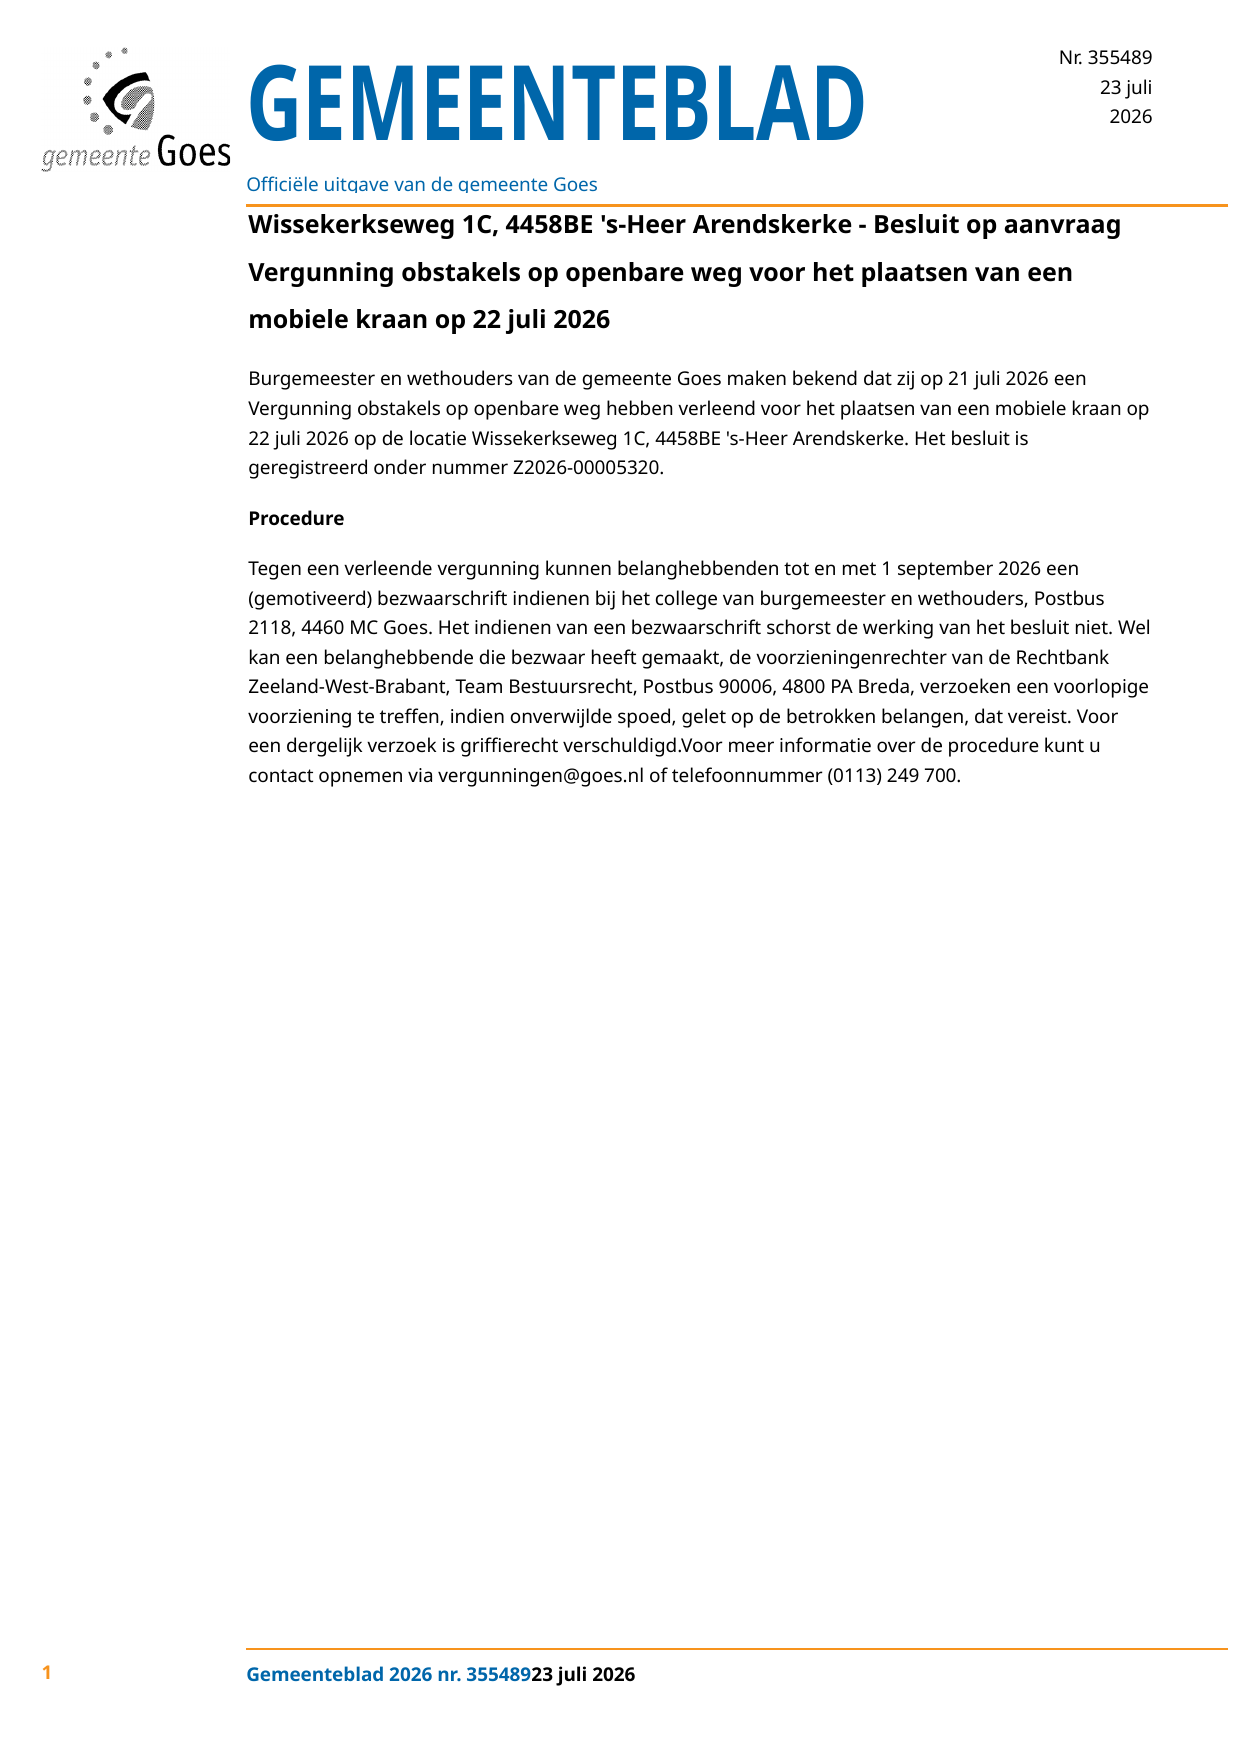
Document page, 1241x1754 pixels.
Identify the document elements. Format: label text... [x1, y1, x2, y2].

text Tegen een verleende vergunning kunnen belanghebbenden tot en met 1 september 2026 een (gemotiveerd) bezwaarschrift indienen bij het college van burgemeester en wethouders, Postbus 2118, 4460 MC Goes. Het indienen van een bezwaarschrift schorst de werking van het besluit niet. Wel kan een belanghebbende die bezwaar heeft gemaakt, de voorzieningenrechter van de Rechtbank Zeeland-West-Brabant, Team Bestuursrecht, Postbus 90006, 4800 PA Breda, verzoeken een voorlopige voorziening te treffen, indien onverwijlde spoed, gelet op de betrokken belangen, dat vereist. Voor een dergelijk verzoek is griffierecht verschuldigd.Voor meer informatie over de procedure kunt u contact opnemen via vergunningen@goes.nl of telefoonnummer (0113) 249 700. [248, 555, 1152, 788]
text Wissekerkseweg 1C, 4458BE 's-Heer Arendskerke - Besluit op aanvraag Vergunning obstakels op openbare weg voor het plaatsen van een mobiele kraan op 22 juli 2026 [248, 207, 1152, 336]
text Burgemeester en wethouders van de gemeente Goes maken bekend dat zij op 21 juli 2026 een Vergunning obstakels op openbare weg hebben verleend voor het plaatsen van een mobiele kraan op 22 juli 2026 op de locatie Wissekerkseweg 1C, 4458BE 's-Heer Arendskerke. Het besluit is geregistreerd onder nummer Z2026-00005320. [248, 366, 1152, 480]
picture [41, 47, 231, 172]
text Procedure [248, 505, 1152, 530]
